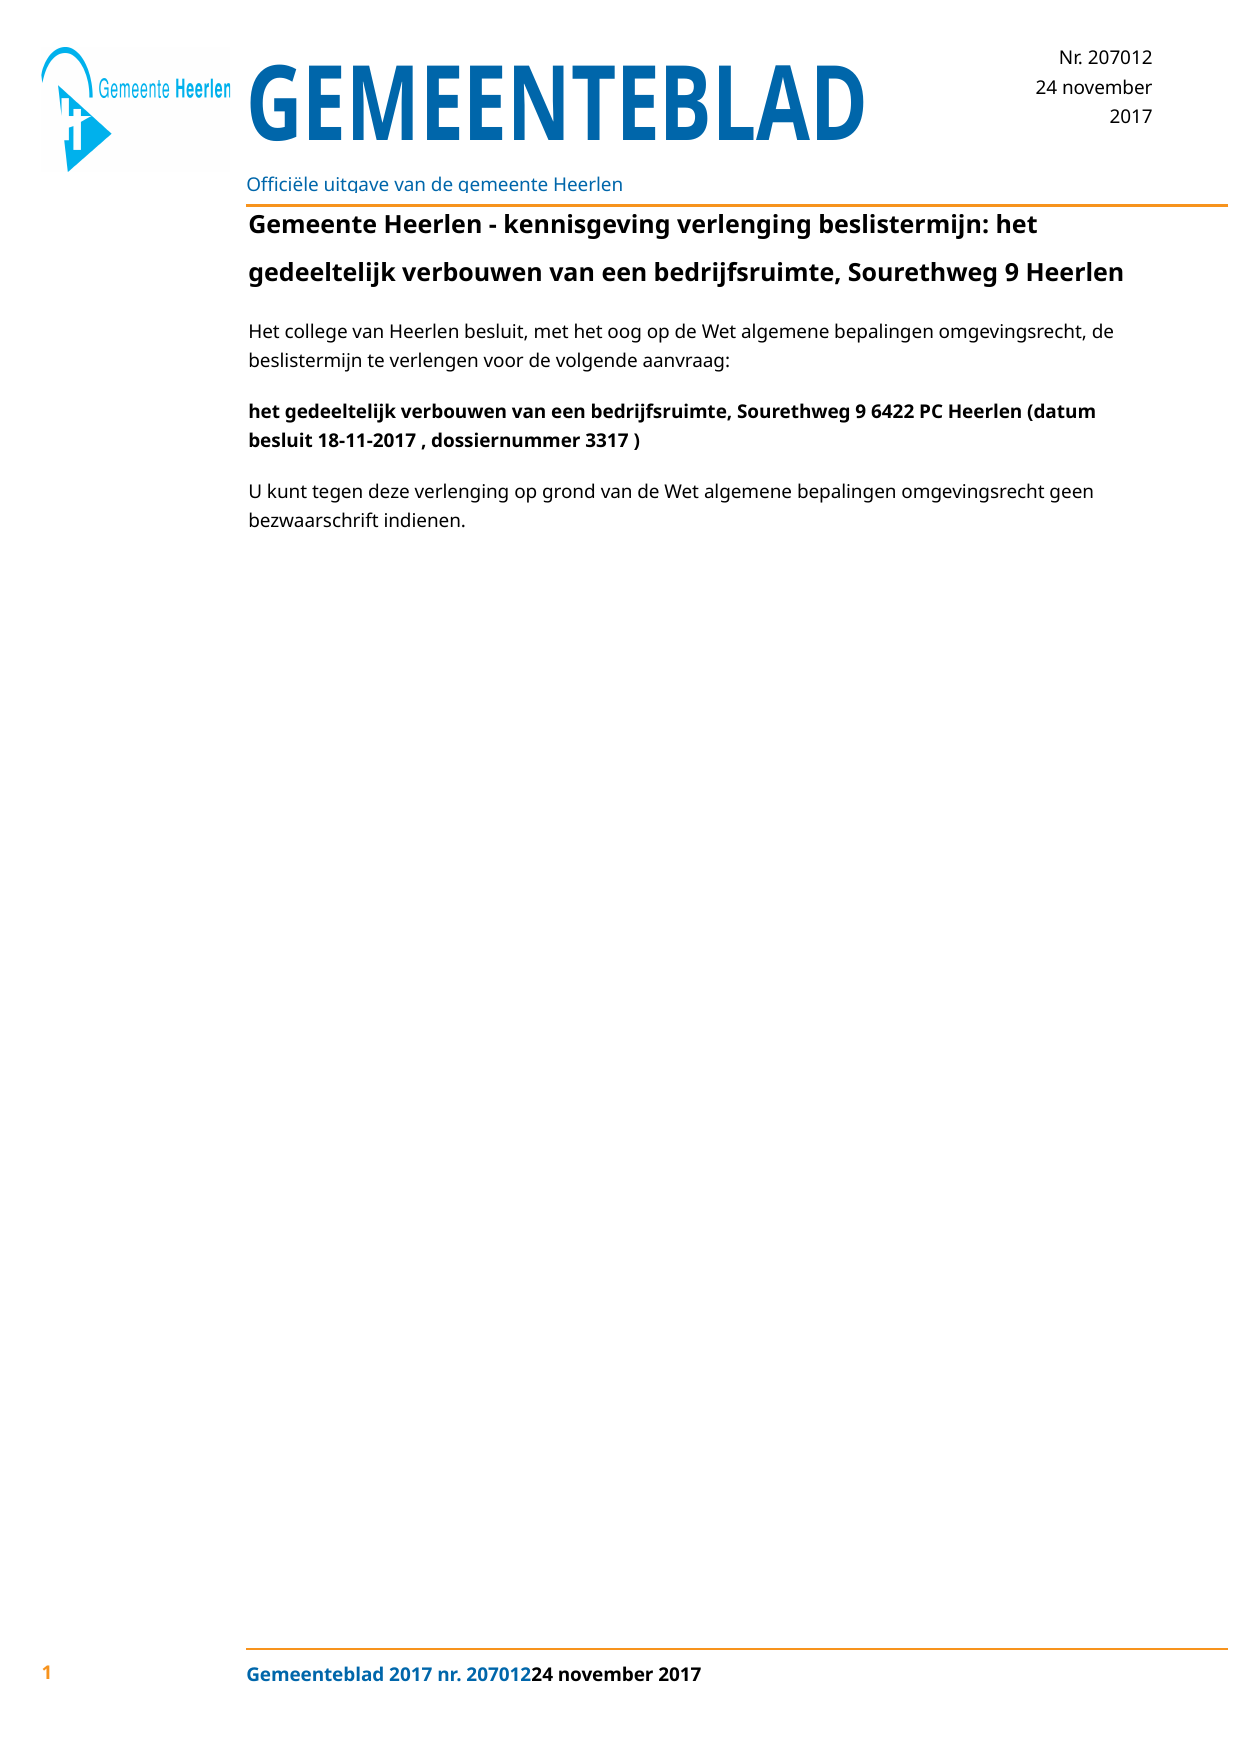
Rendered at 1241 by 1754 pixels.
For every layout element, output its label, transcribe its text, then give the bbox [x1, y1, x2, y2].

picture [41, 47, 231, 172]
text Gemeente Heerlen - kennisgeving verlenging beslistermijn: het gedeeltelijk verbouwen van een bedrijfsruimte, Sourethweg 9 Heerlen [248, 207, 1152, 288]
picture [41, 47, 58, 70]
text Het college van Heerlen besluit, met het oog op de Wet algemene bepalingen omgevingsrecht, de beslistermijn te verlengen voor de volgende aanvraag: [248, 318, 1152, 373]
text U kunt tegen deze verlenging op grond van de Wet algemene bepalingen omgevingsrecht geen bezwaarschrift indienen. [248, 478, 1152, 533]
text het gedeeltelijk verbouwen van een bedrijfsruimte, Sourethweg 9 6422 PC Heerlen (datum besluit 18-11-2017 , dossiernummer 3317 ) [248, 398, 1152, 453]
